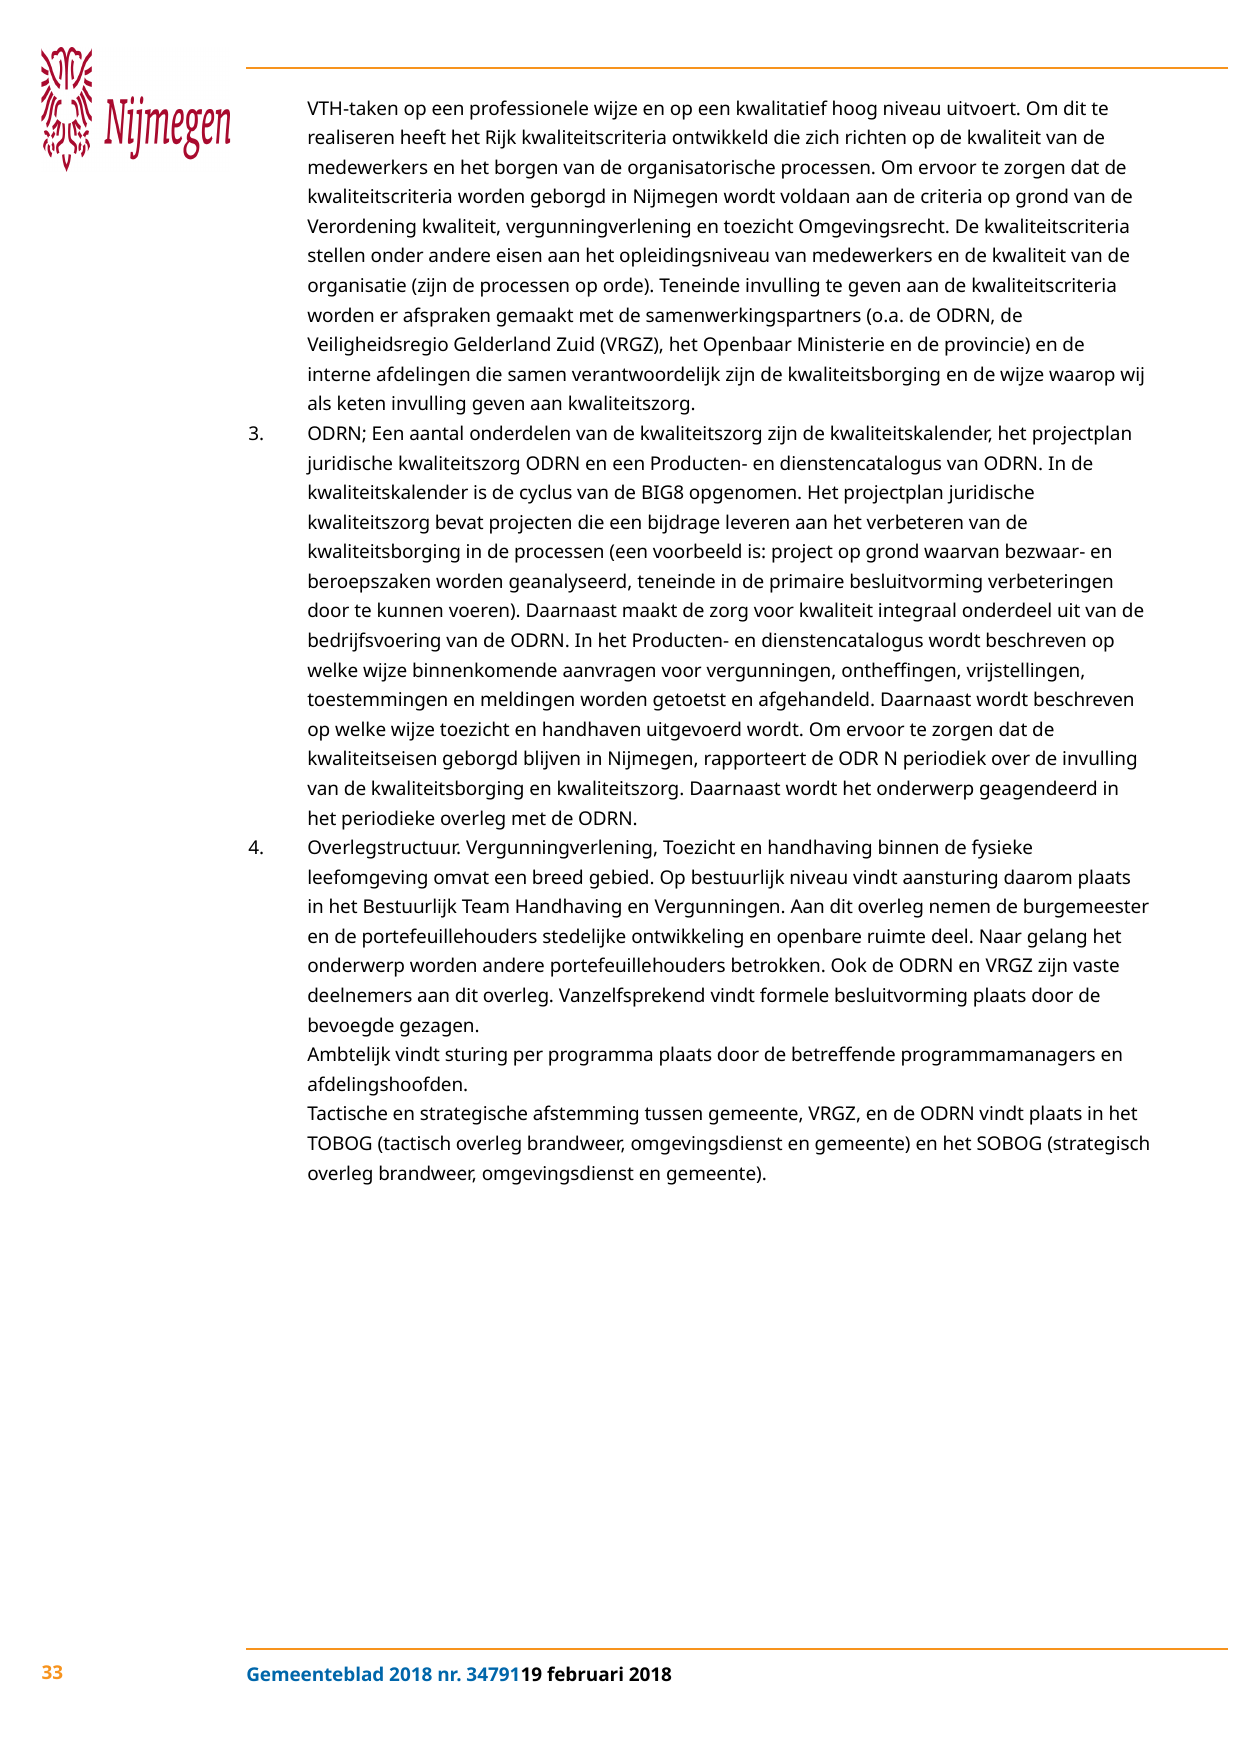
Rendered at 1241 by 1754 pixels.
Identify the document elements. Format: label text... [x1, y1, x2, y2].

list Tactische en strategische afstemming tussen gemeente, VRGZ, en de ODRN vindt plaats in het TOBOG (tactisch overleg brandweer, omgevingsdienst en gemeente) en het SOBOG (strategisch overleg brandweer, omgevingsdienst en gemeente). [248, 1101, 1152, 1186]
picture [41, 47, 231, 172]
list Ambtelijk vindt sturing per programma plaats door de betreffende programmamanagers en afdelingshoofden. [248, 1041, 1152, 1097]
list Overlegstructuur. Vergunningverlening, Toezicht en handhaving binnen de fysieke leefomgeving omvat een breed gebied. Op bestuurlijk niveau vindt aansturing daarom plaats in het Bestuurlijk Team Handhaving en Vergunningen. Aan dit overleg nemen de burgemeester en de portefeuillehouders stedelijke ontwikkeling en openbare ruimte deel. Naar gelang het onderwerp worden andere portefeuillehouders betrokken. Ook de ODRN en VRGZ zijn vaste deelnemers aan dit overleg. Vanzelfsprekend vindt formele besluitvorming plaats door de bevoegde gezagen. [248, 834, 1152, 1038]
list VTH-taken op een professionele wijze en op een kwalitatief hoog niveau uitvoert. Om dit te realiseren heeft het Rijk kwaliteitscriteria ontwikkeld die zich richten op de kwaliteit van de medewerkers en het borgen van de organisatorische processen. Om ervoor te zorgen dat de kwaliteitscriteria worden geborgd in Nijmegen wordt voldaan aan de criteria op grond van de Verordening kwaliteit, vergunningverlening en toezicht Omgevingsrecht. De kwaliteitscriteria stellen onder andere eisen aan het opleidingsniveau van medewerkers en de kwaliteit van de organisatie (zijn de processen op orde). Teneinde invulling te geven aan de kwaliteitscriteria worden er afspraken gemaakt met de samenwerkingspartners (o.a. de ODRN, de Veiligheidsregio Gelderland Zuid (VRGZ), het Openbaar Ministerie en de provincie) en de interne afdelingen die samen verantwoordelijk zijn de kwaliteitsborging en de wijze waarop wij als keten invulling geven aan kwaliteitszorg. [248, 95, 1152, 416]
list ODRN; Een aantal onderdelen van de kwaliteitszorg zijn de kwaliteitskalender, het projectplan juridische kwaliteitszorg ODRN en een Producten- en dienstencatalogus van ODRN. In de kwaliteitskalender is de cyclus van de BIG8 opgenomen. Het projectplan juridische kwaliteitszorg bevat projecten die een bijdrage leveren aan het verbeteren van de kwaliteitsborging in de processen (een voorbeeld is: project op grond waarvan bezwaar- en beroepszaken worden geanalyseerd, teneinde in de primaire besluitvorming verbeteringen door te kunnen voeren). Daarnaast maakt de zorg voor kwaliteit integraal onderdeel uit van de bedrijfsvoering van de ODRN. In het Producten- en dienstencatalogus wordt beschreven op welke wijze binnenkomende aanvragen voor vergunningen, ontheffingen, vrijstellingen, toestemmingen en meldingen worden getoetst en afgehandeld. Daarnaast wordt beschreven op welke wijze toezicht en handhaven uitgevoerd wordt. Om ervoor te zorgen dat de kwaliteitseisen geborgd blijven in Nijmegen, rapporteert de ODR N periodiek over de invulling van de kwaliteitsborging en kwaliteitszorg. Daarnaast wordt het onderwerp geagendeerd in het periodieke overleg met de ODRN. [248, 420, 1152, 831]
